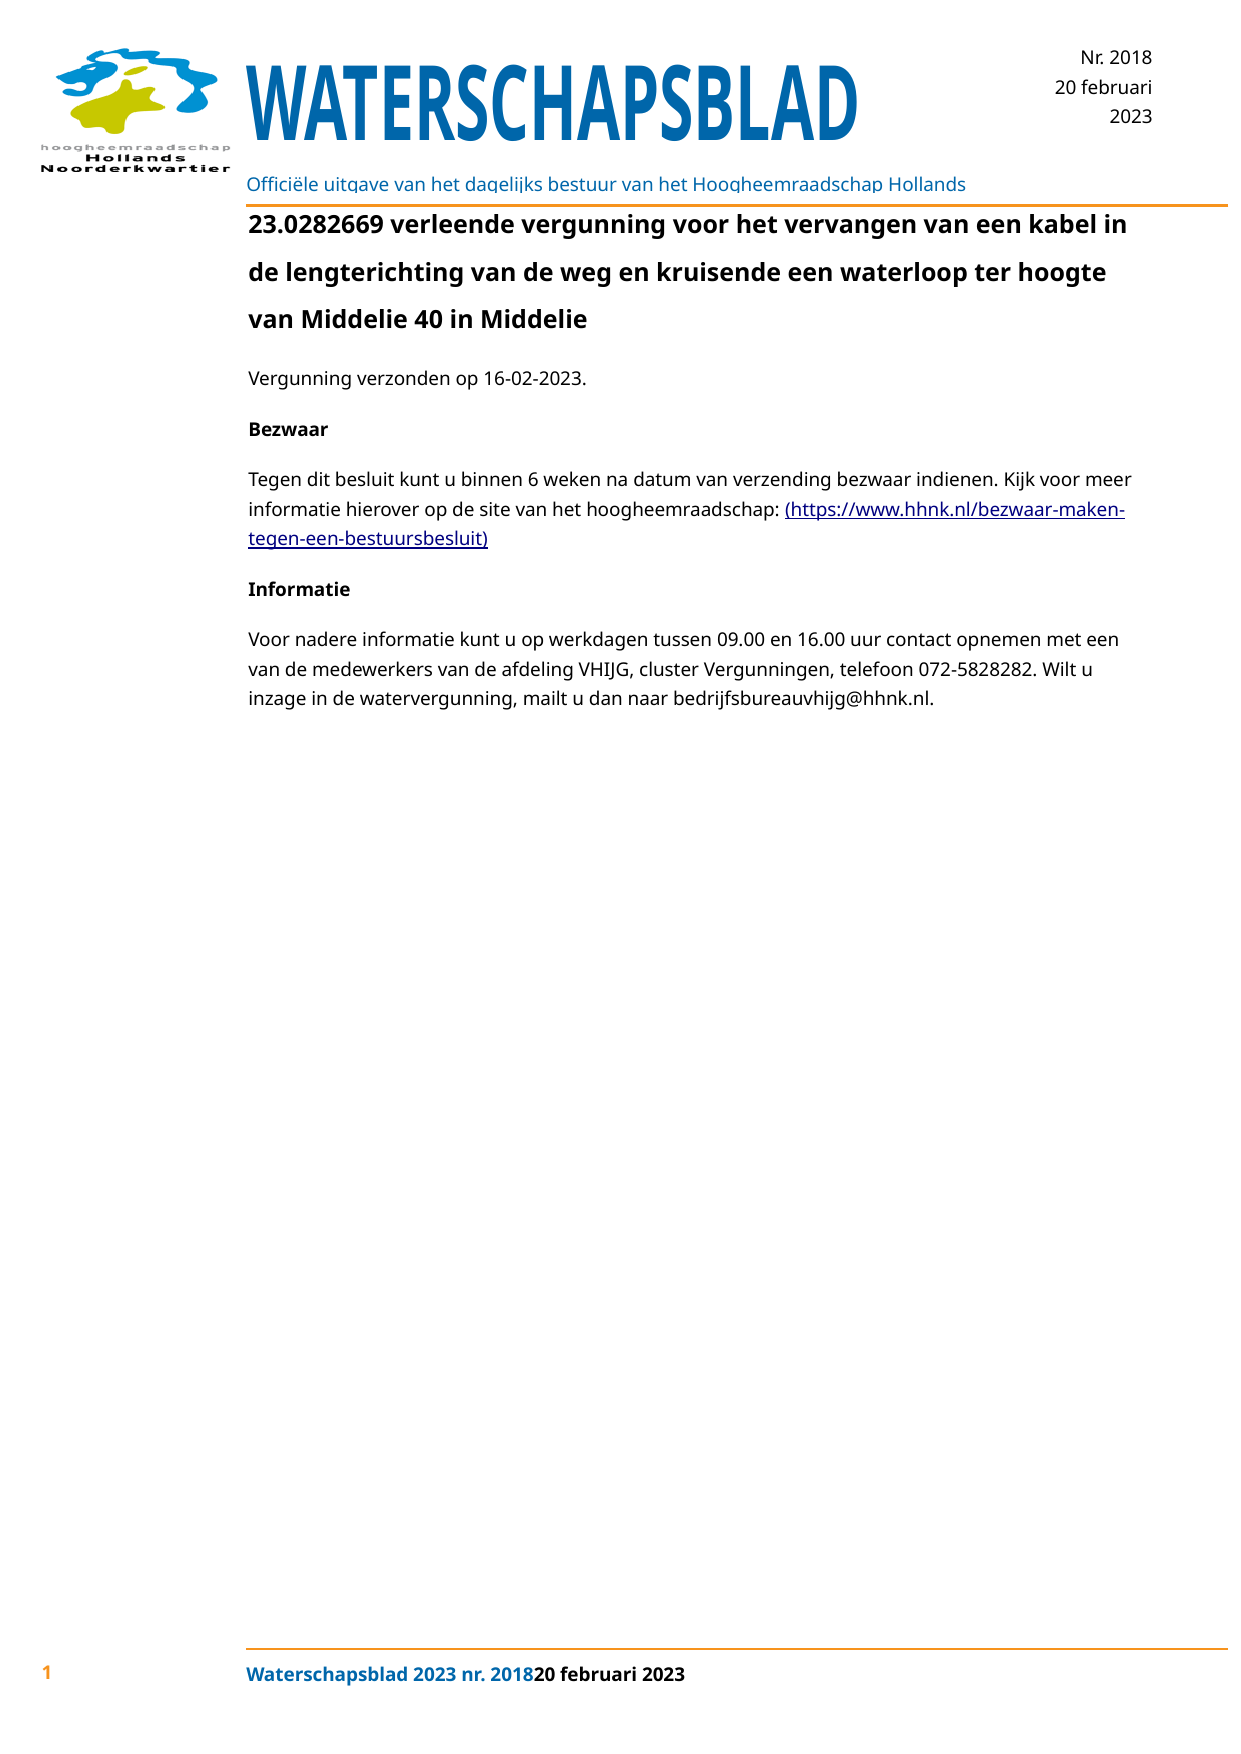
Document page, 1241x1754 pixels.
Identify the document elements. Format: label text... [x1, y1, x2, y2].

text Informatie [248, 576, 1152, 602]
text 23.0282669 verleende vergunning voor het vervangen van een kabel in de lengterichting van de weg en kruisende een waterloop ter hoogte van Middelie 40 in Middelie [248, 207, 1152, 336]
text Tegen dit besluit kunt u binnen 6 weken na datum van verzending bezwaar indienen. Kijk voor meer informatie hierover op de site van het hoogheemraadschap: (https://www.hhnk.nl/bezwaar-maken-tegen-een-bestuursbesluit) [248, 466, 1152, 551]
picture [41, 47, 231, 172]
text Vergunning verzonden op 16-02-2023. [248, 366, 1152, 391]
text Bezwaar [248, 416, 1152, 442]
text Voor nadere informatie kunt u op werkdagen tussen 09.00 en 16.00 uur contact opnemen met een van de medewerkers van de afdeling VHIJG, cluster Vergunningen, telefoon 072-5828282. Wilt u inzage in de watervergunning, mailt u dan naar bedrijfsbureauvhijg@hhnk.nl. [248, 626, 1152, 711]
